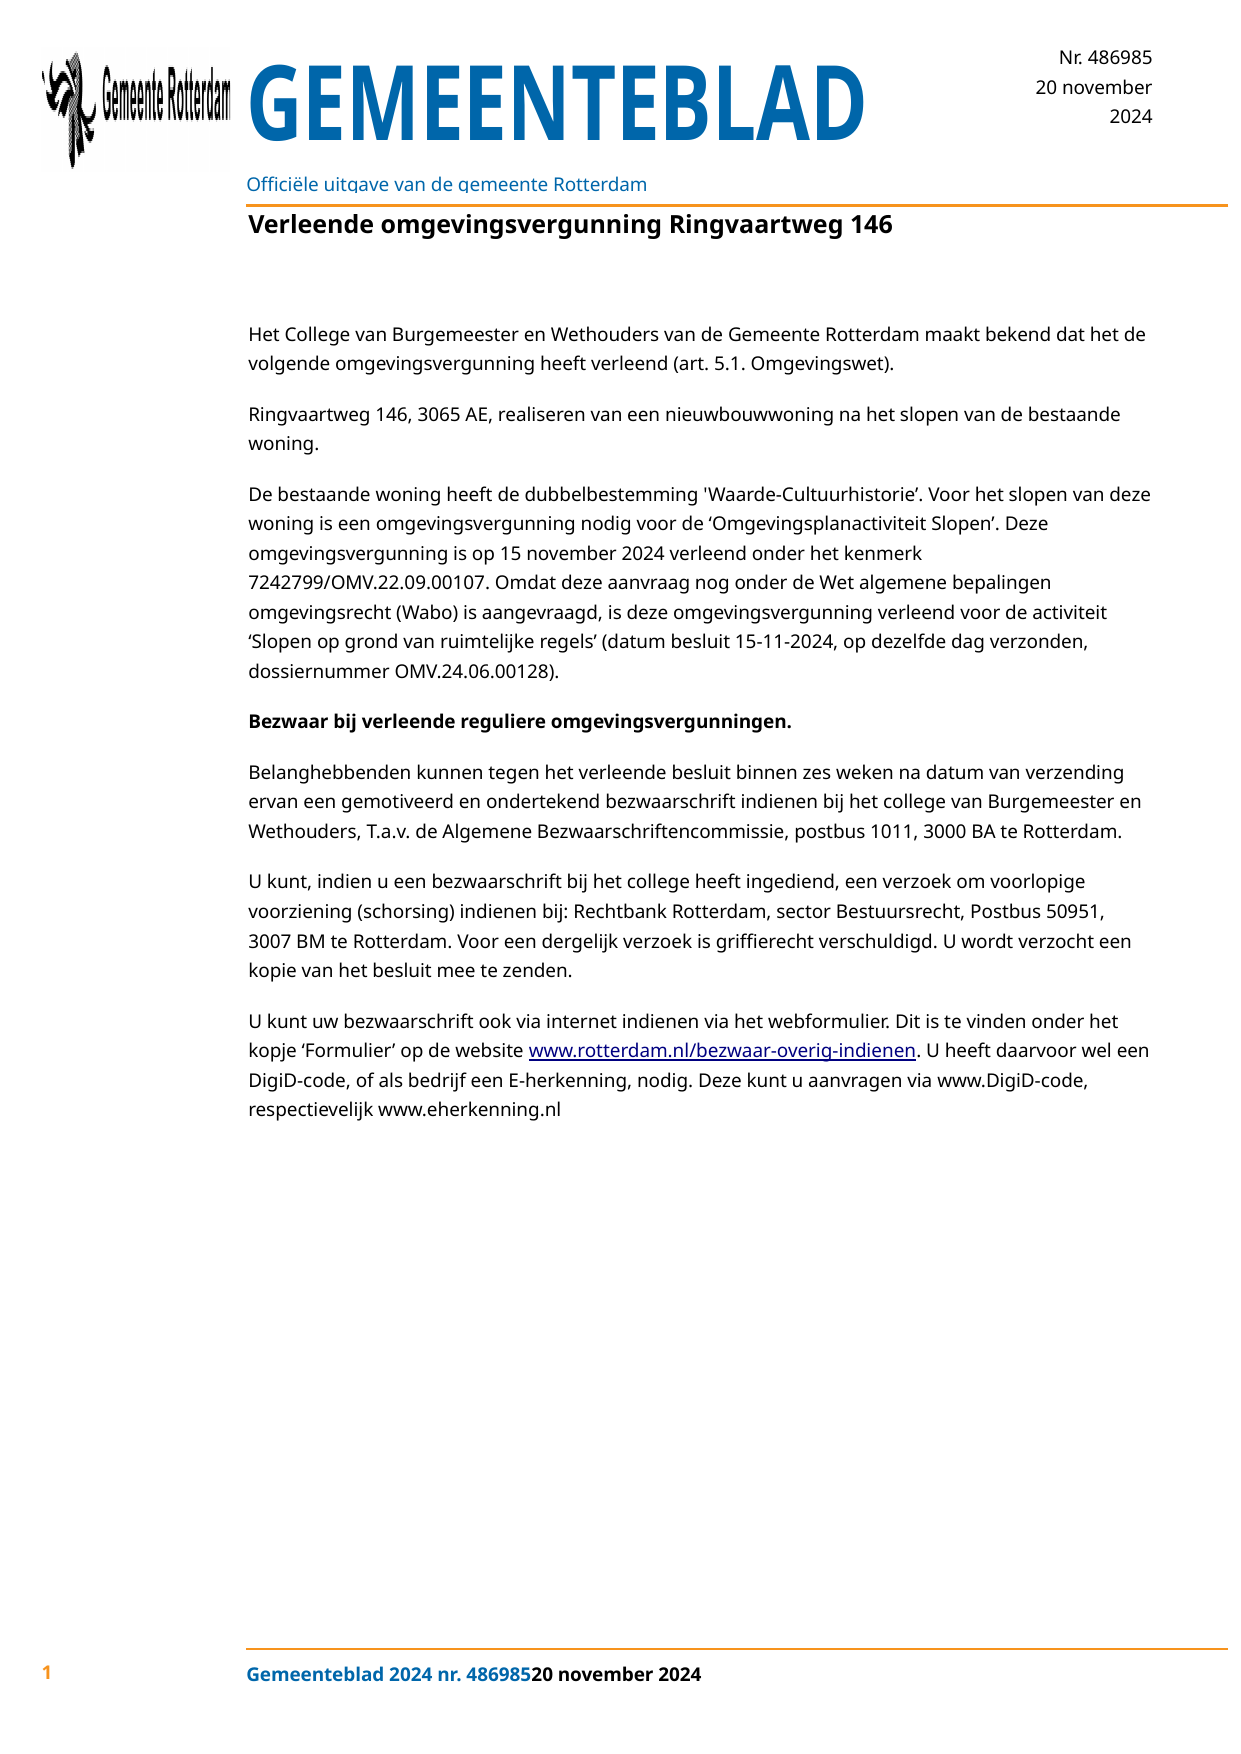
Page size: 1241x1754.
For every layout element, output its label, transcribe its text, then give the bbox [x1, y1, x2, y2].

text U kunt uw bezwaarschrift ook via internet indienen via het webformulier. Dit is te vinden onder het kopje ‘Formulier’ op de website www.rotterdam.nl/bezwaar-overig-indienen. U heeft daarvoor wel een DigiD-code, of als bedrijf een E-herkenning, nodig. Deze kunt u aanvragen via www.DigiD-code, respectievelijk www.eherkenning.nl [248, 1008, 1152, 1122]
text De bestaande woning heeft de dubbelbestemming 'Waarde-Cultuurhistorie’. Voor het slopen van deze woning is een omgevingsvergunning nodig voor de ‘Omgevingsplanactiviteit Slopen’. Deze omgevingsvergunning is op 15 november 2024 verleend onder het kenmerk 7242799/OMV.22.09.00107. Omdat deze aanvraag nog onder de Wet algemene bepalingen omgevingsrecht (Wabo) is aangevraagd, is deze omgevingsvergunning verleend voor de activiteit ‘Slopen op grond van ruimtelijke regels’ (datum besluit 15-11-2024, op dezelfde dag verzonden, dossiernummer OMV.24.06.00128). [248, 481, 1152, 684]
picture [41, 47, 231, 172]
text Belanghebbenden kunnen tegen het verleende besluit binnen zes weken na datum van verzending ervan een gemotiveerd en ondertekend bezwaarschrift indienen bij het college van Burgemeester en Wethouders, T.a.v. de Algemene Bezwaarschriftencommissie, postbus 1011, 3000 BA te Rotterdam. [248, 759, 1152, 844]
text Bezwaar bij verleende reguliere omgevingsvergunningen. [248, 709, 1152, 734]
text Ringvaartweg 146, 3065 AE, realiseren van een nieuwbouwwoning na het slopen van de bestaande woning. [248, 401, 1152, 456]
text Het College van Burgemeester en Wethouders van de Gemeente Rotterdam maakt bekend dat het de volgende omgevingsvergunning heeft verleend (art. 5.1. Omgevingswet). [248, 321, 1152, 376]
text Verleende omgevingsvergunning Ringvaartweg 146 [248, 207, 1152, 241]
text U kunt, indien u een bezwaarschrift bij het college heeft ingediend, een verzoek om voorlopige voorziening (schorsing) indienen bij: Rechtbank Rotterdam, sector Bestuursrecht, Postbus 50951, 3007 BM te Rotterdam. Voor een dergelijk verzoek is griffierecht verschuldigd. U wordt verzocht een kopie van het besluit mee te zenden. [248, 869, 1152, 983]
